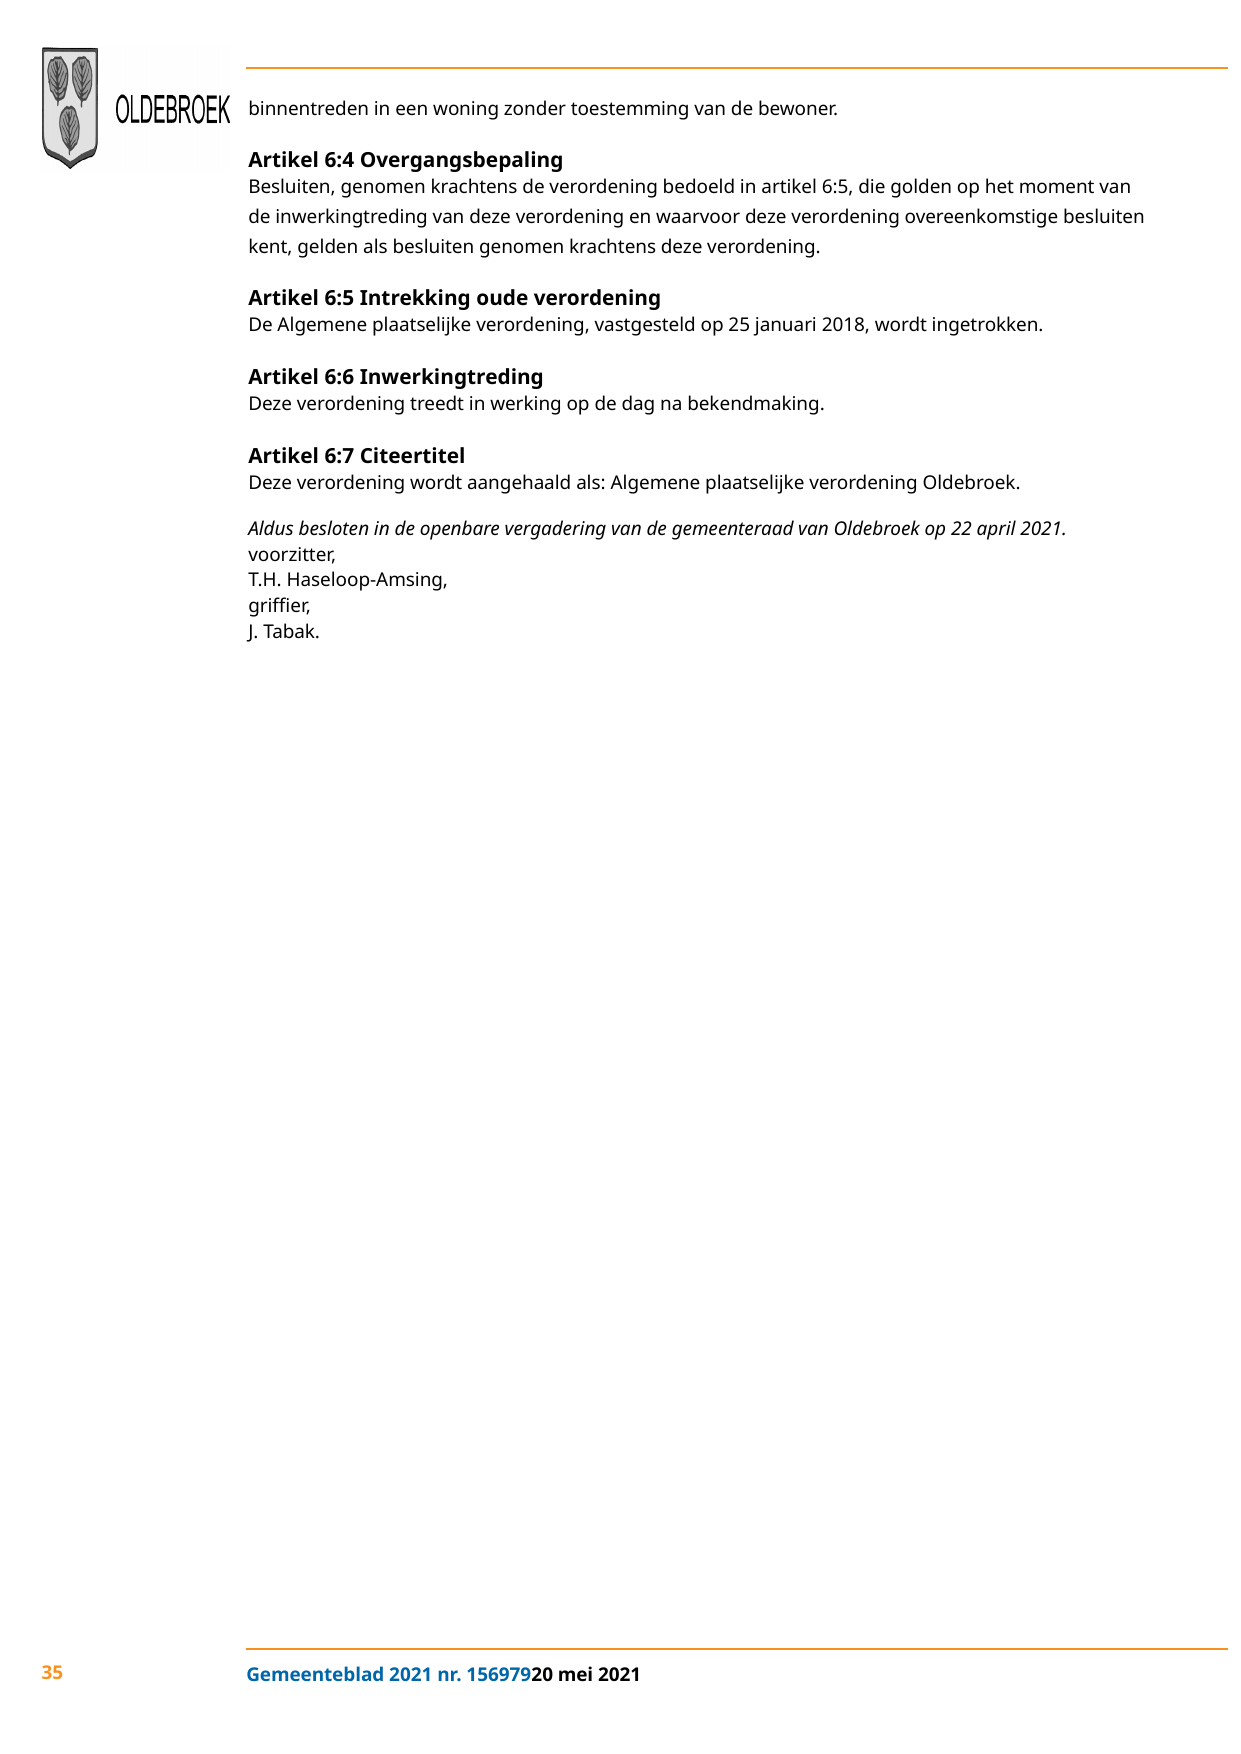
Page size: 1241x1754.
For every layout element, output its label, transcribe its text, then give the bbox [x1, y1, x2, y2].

text T.H. Haseloop-Amsing, [248, 566, 1152, 592]
text voorzitter, [248, 541, 1152, 566]
text J. Tabak. [248, 618, 1152, 644]
text binnentreden in een woning zonder toestemming van de bewoner. [248, 95, 1152, 121]
text Artikel 6:7 Citeertitel [248, 441, 1152, 469]
text Deze verordening treedt in werking op de dag na bekendmaking. [248, 391, 1152, 416]
text Aldus besloten in de openbare vergadering van de gemeenteraad van Oldebroek op 22 april 2021. [248, 515, 1152, 541]
text De Algemene plaatselijke verordening, vastgesteld op 25 januari 2018, wordt ingetrokken. [248, 312, 1152, 337]
text Artikel 6:6 Inwerkingtreding [248, 362, 1152, 391]
picture [41, 47, 231, 172]
text Artikel 6:4 Overgangsbepaling [248, 145, 1152, 174]
text Artikel 6:5 Intrekking oude verordening [248, 283, 1152, 312]
text Deze verordening wordt aangehaald als: Algemene plaatselijke verordening Oldebroek. [248, 469, 1152, 495]
text Besluiten, genomen krachtens de verordening bedoeld in artikel 6:5, die golden op het moment van de inwerkingtreding van deze verordening en waarvoor deze verordening overeenkomstige besluiten kent, gelden als besluiten genomen krachtens deze verordening. [248, 174, 1152, 258]
text griffier, [248, 592, 1152, 618]
